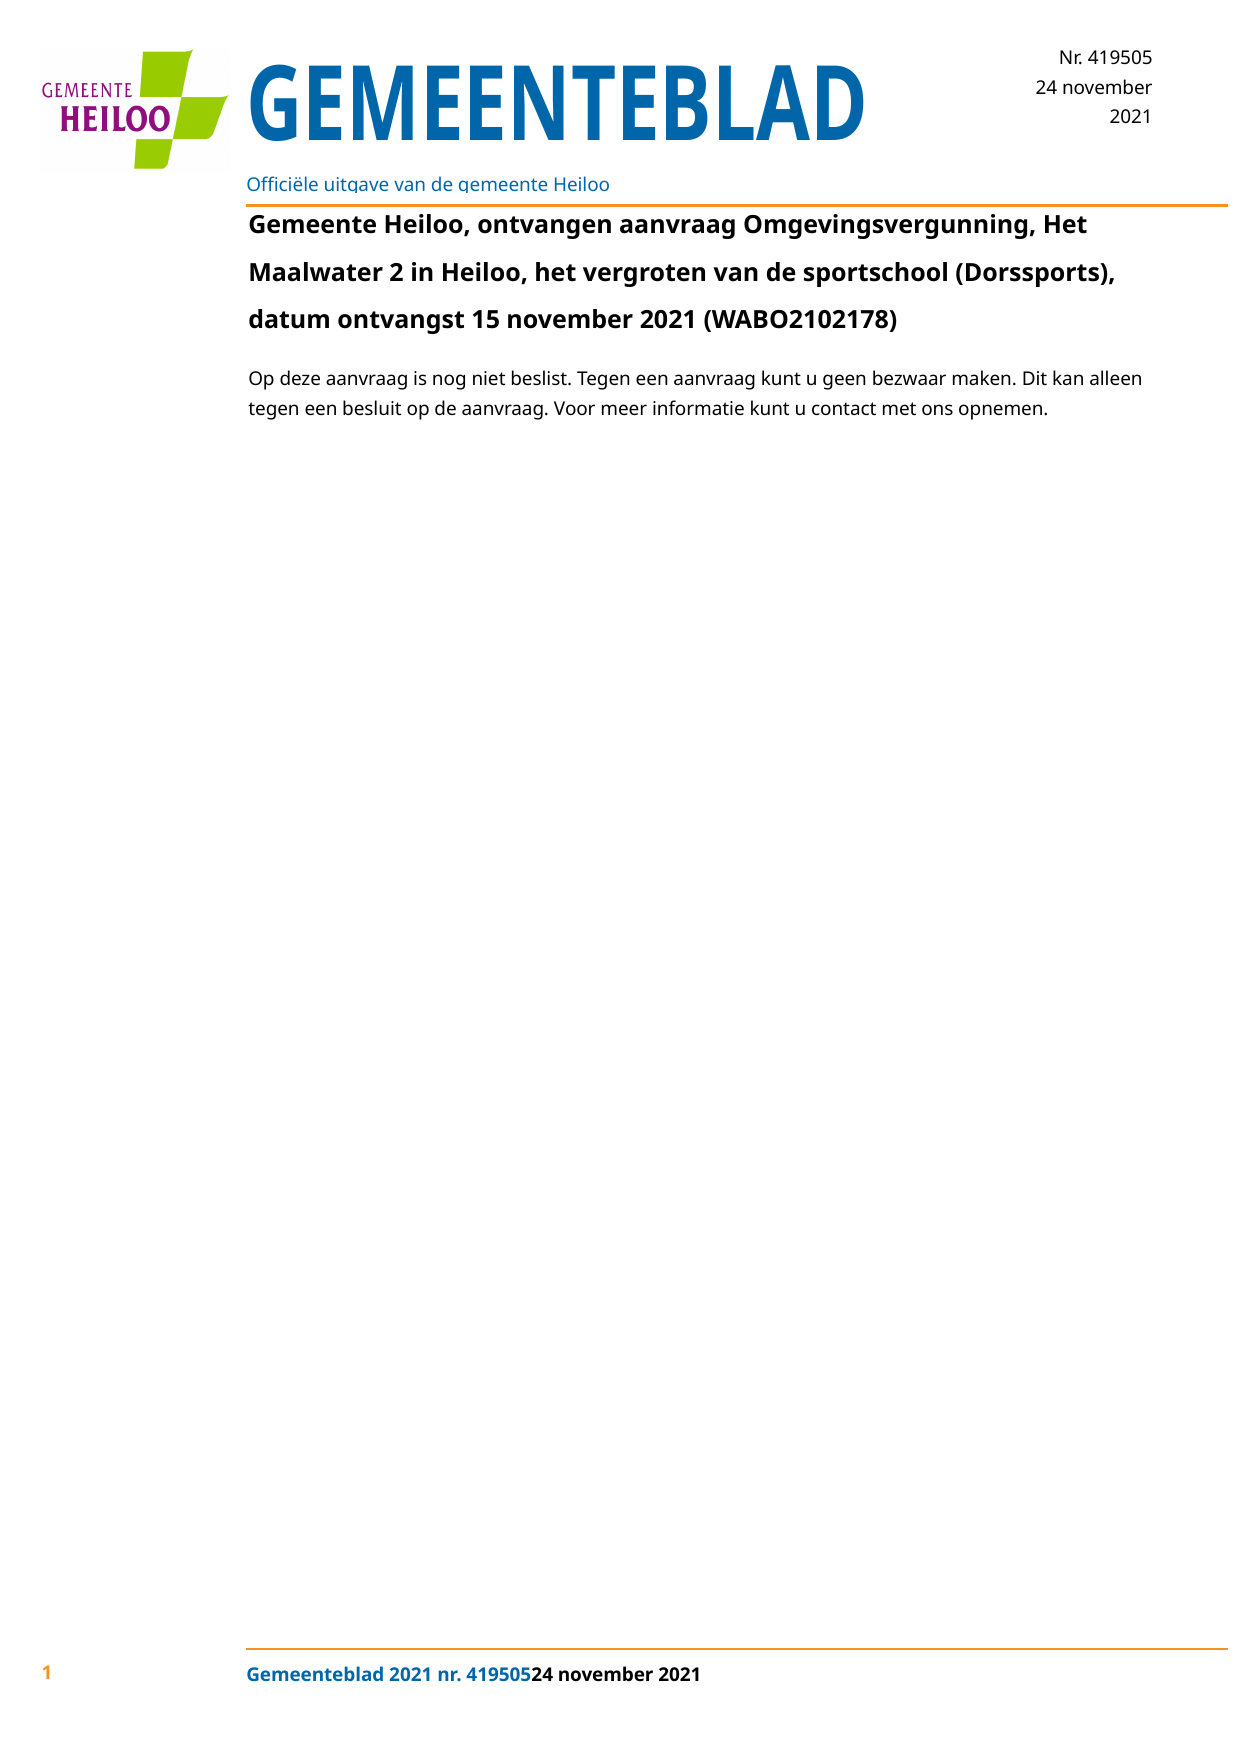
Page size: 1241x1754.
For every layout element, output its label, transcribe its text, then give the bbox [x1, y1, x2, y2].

picture [41, 47, 231, 172]
text Gemeente Heiloo, ontvangen aanvraag Omgevingsvergunning, Het Maalwater 2 in Heiloo, het vergroten van de sportschool (Dorssports), datum ontvangst 15 november 2021 (WABO2102178) [248, 207, 1152, 336]
text Op deze aanvraag is nog niet beslist. Tegen een aanvraag kunt u geen bezwaar maken. Dit kan alleen tegen een besluit op de aanvraag. Voor meer informatie kunt u contact met ons opnemen. [248, 366, 1152, 421]
